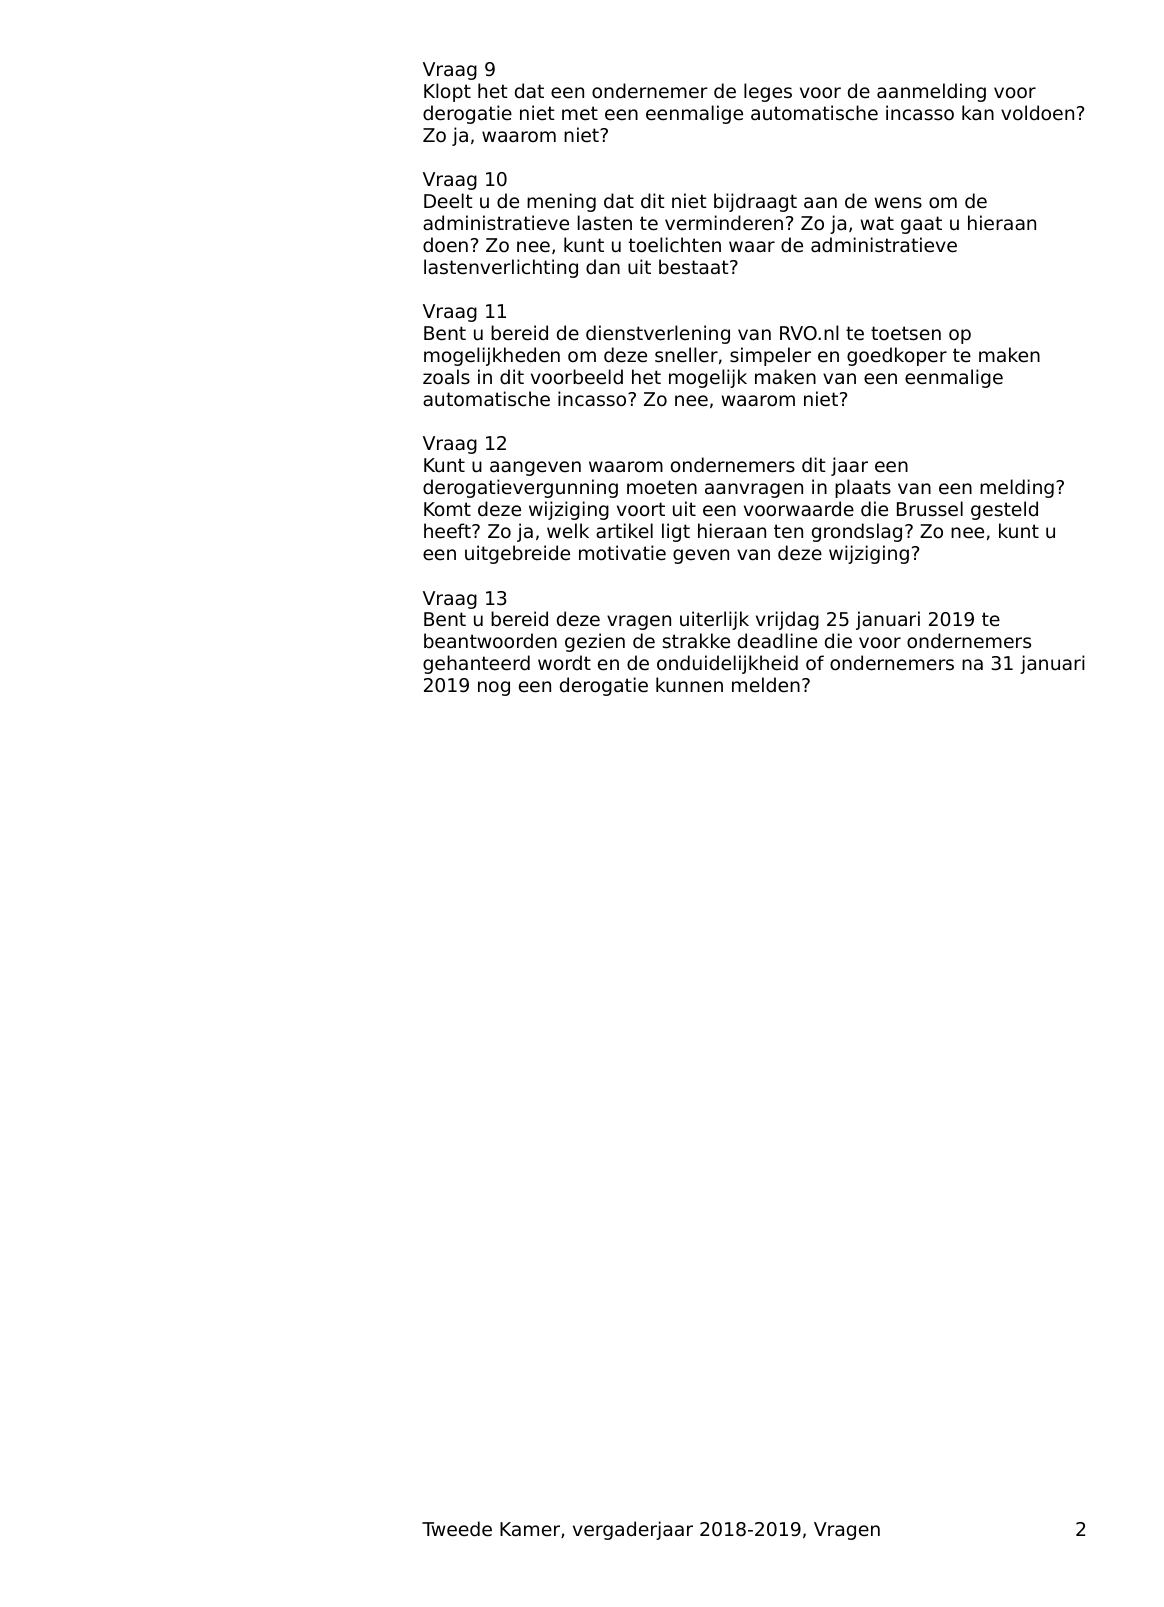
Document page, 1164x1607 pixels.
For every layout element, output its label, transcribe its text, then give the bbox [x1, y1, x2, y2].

text Klopt het dat een ondernemer de leges voor de aanmelding voor derogatie niet met een eenmalige automatische incasso kan voldoen? Zo ja, waarom niet? [422, 81, 1087, 147]
text Bent u bereid deze vragen uiterlijk vrijdag 25 januari 2019 te beantwoorden gezien de strakke deadline die voor ondernemers gehanteerd wordt en de onduidelijkheid of ondernemers na 31 januari 2019 nog een derogatie kunnen melden? [422, 609, 1087, 697]
text Vraag 13 [422, 587, 1087, 609]
text Deelt u de mening dat dit niet bijdraagt aan de wens om de administratieve lasten te verminderen? Zo ja, wat gaat u hieraan doen? Zo nee, kunt u toelichten waar de administratieve lastenverlichting dan uit bestaat? [422, 191, 1087, 279]
text Vraag 12 [422, 433, 1087, 455]
text Vraag 10 [422, 169, 1087, 191]
text Vraag 11 [422, 301, 1087, 323]
text Bent u bereid de dienstverlening van RVO.nl te toetsen op mogelijkheden om deze sneller, simpeler en goedkoper te maken zoals in dit voorbeeld het mogelijk maken van een eenmalige automatische incasso? Zo nee, waarom niet? [422, 323, 1087, 411]
text Kunt u aangeven waarom ondernemers dit jaar een derogatievergunning moeten aanvragen in plaats van een melding? Komt deze wijziging voort uit een voorwaarde die Brussel gesteld heeft? Zo ja, welk artikel ligt hieraan ten grondslag? Zo nee, kunt u een uitgebreide motivatie geven van deze wijziging? [422, 455, 1087, 565]
text Vraag 9 [422, 59, 1087, 81]
